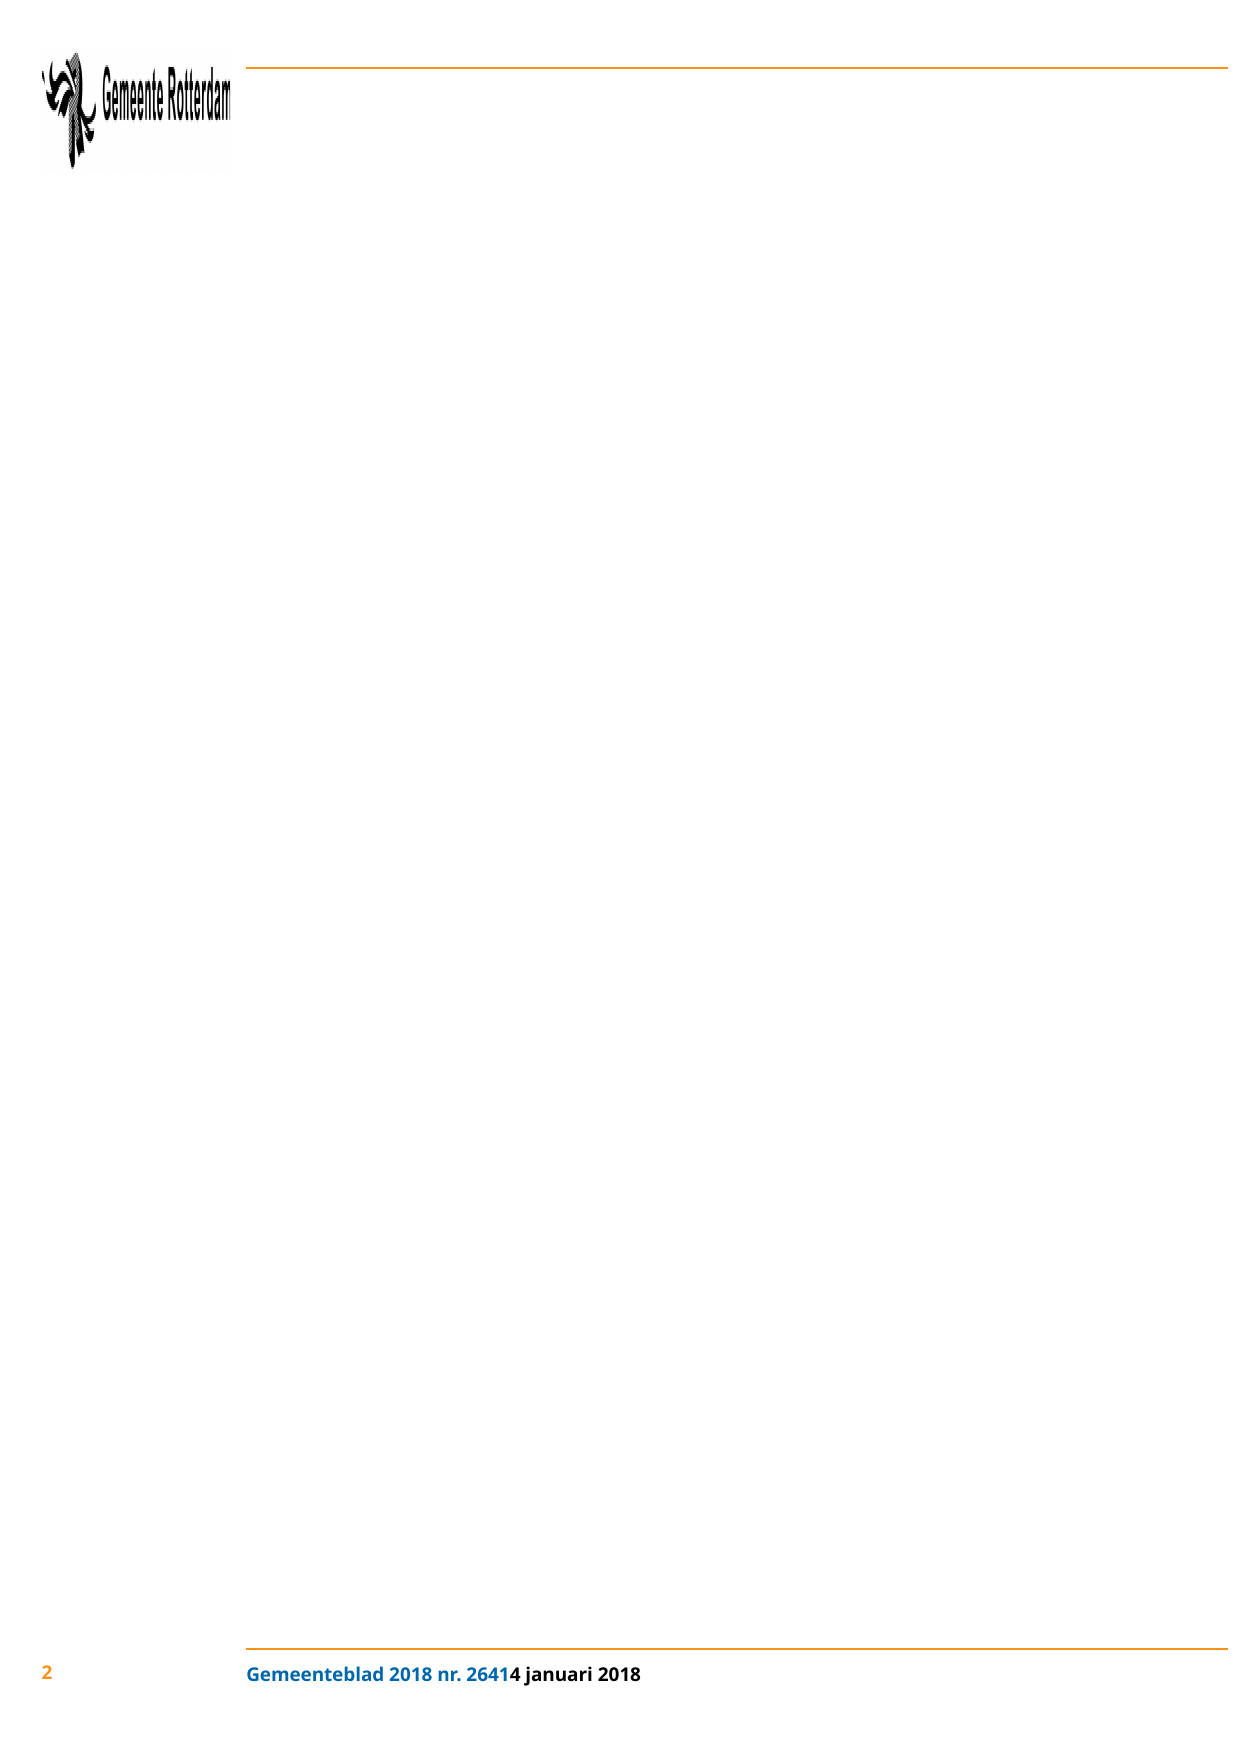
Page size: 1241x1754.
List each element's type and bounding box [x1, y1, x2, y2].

picture [41, 47, 231, 172]
